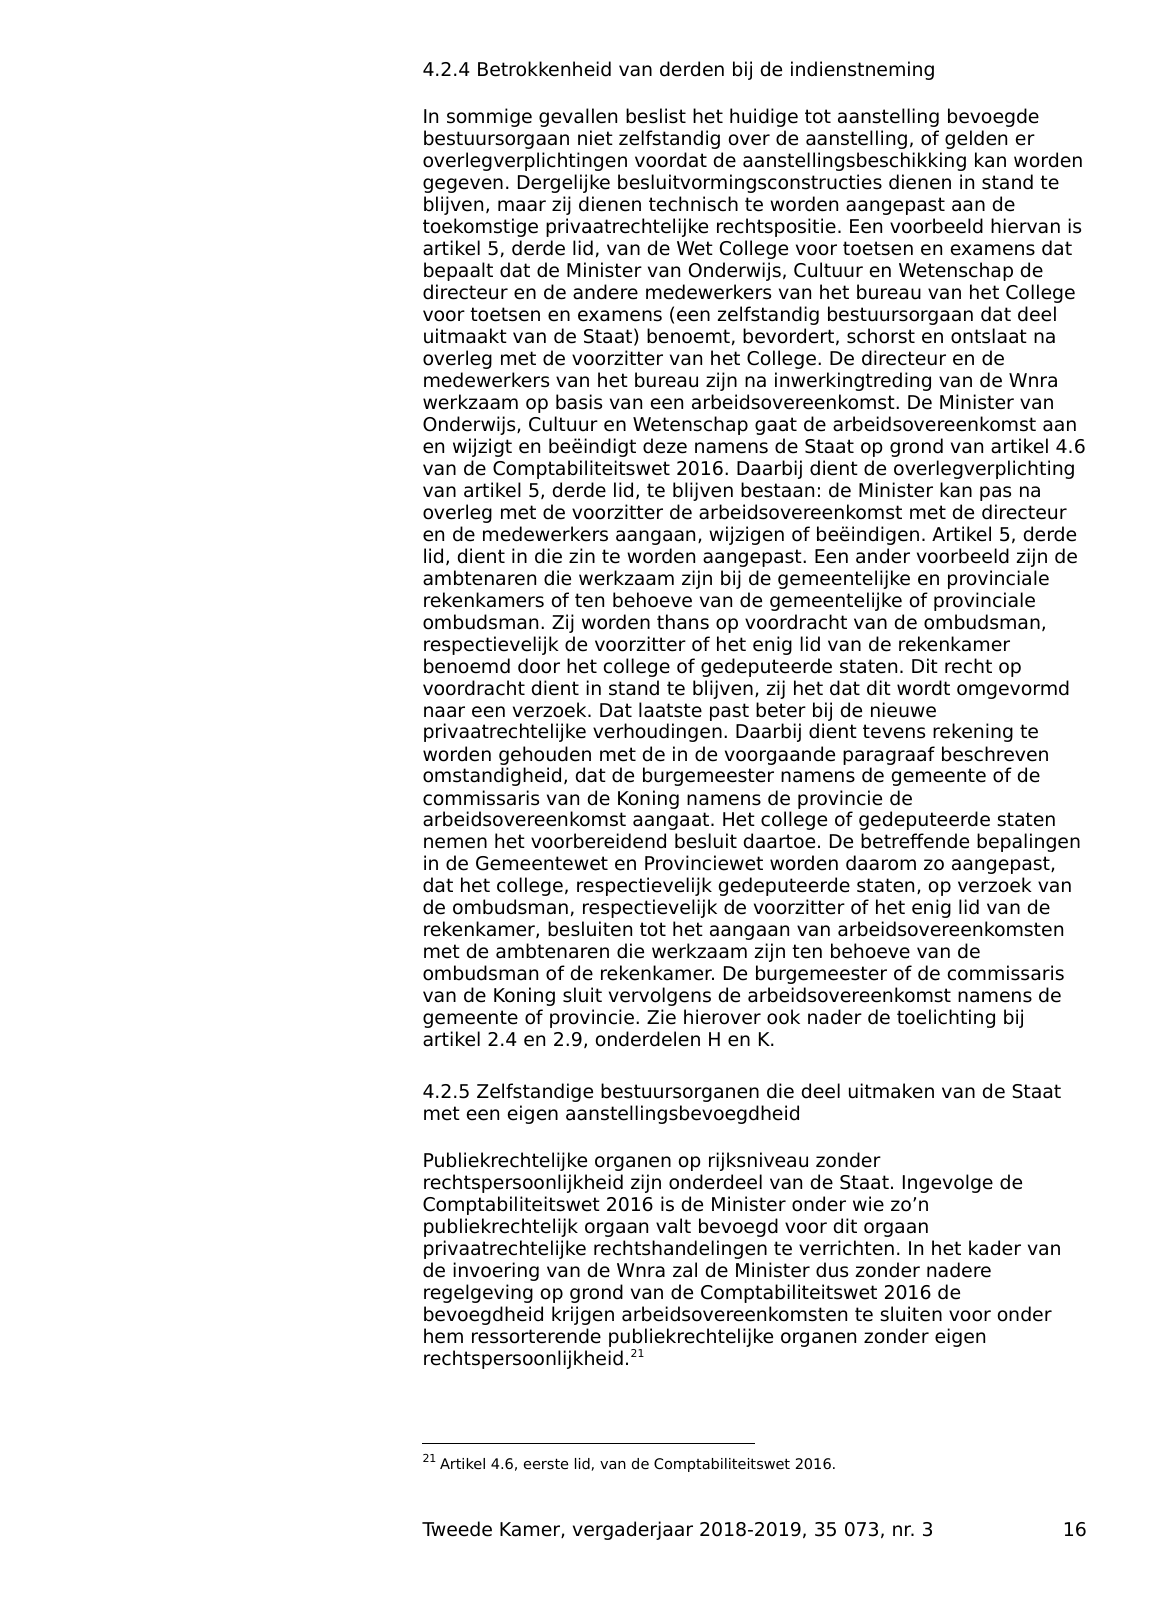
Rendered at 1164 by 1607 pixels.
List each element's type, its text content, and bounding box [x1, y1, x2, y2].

text In sommige gevallen beslist het huidige tot aanstelling bevoegde bestuursorgaan niet zelfstandig over de aanstelling, of gelden er overlegverplichtingen voordat de aanstellingsbeschikking kan worden gegeven. Dergelijke besluitvormingsconstructies dienen in stand te blijven, maar zij dienen technisch te worden aangepast aan de toekomstige privaatrechtelijke rechtspositie. Een voorbeeld hiervan is artikel 5, derde lid, van de Wet College voor toetsen en examens dat bepaalt dat de Minister van Onderwijs, Cultuur en Wetenschap de directeur en de andere medewerkers van het bureau van het College voor toetsen en examens (een zelfstandig bestuursorgaan dat deel uitmaakt van de Staat) benoemt, bevordert, schorst en ontslaat na overleg met de voorzitter van het College. De directeur en de medewerkers van het bureau zijn na inwerkingtreding van de Wnra werkzaam op basis van een arbeidsovereenkomst. De Minister van Onderwijs, Cultuur en Wetenschap gaat de arbeidsovereenkomst aan en wijzigt en beëindigt deze namens de Staat op grond van artikel 4.6 van de Comptabiliteitswet 2016. Daarbij dient de overlegverplichting van artikel 5, derde lid, te blijven bestaan: de Minister kan pas na overleg met de voorzitter de arbeidsovereenkomst met de directeur en de medewerkers aangaan, wijzigen of beëindigen. Artikel 5, derde lid, dient in die zin te worden aangepast. Een ander voorbeeld zijn de ambtenaren die werkzaam zijn bij de gemeentelijke en provinciale rekenkamers of ten behoeve van de gemeentelijke of provinciale ombudsman. Zij worden thans op voordracht van de ombudsman, respectievelijk de voorzitter of het enig lid van de rekenkamer benoemd door het college of gedeputeerde staten. Dit recht op voordracht dient in stand te blijven, zij het dat dit wordt omgevormd naar een verzoek. Dat laatste past beter bij de nieuwe privaatrechtelijke verhoudingen. Daarbij dient tevens rekening te worden gehouden met de in de voorgaande paragraaf beschreven omstandigheid, dat de burgemeester namens de gemeente of de commissaris van de Koning namens de provincie de arbeidsovereenkomst aangaat. Het college of gedeputeerde staten nemen het voorbereidend besluit daartoe. De betreffende bepalingen in de Gemeentewet en Provinciewet worden daarom zo aangepast, dat het college, respectievelijk gedeputeerde staten, op verzoek van de ombudsman, respectievelijk de voorzitter of het enig lid van de rekenkamer, besluiten tot het aangaan van arbeidsovereenkomsten met de ambtenaren die werkzaam zijn ten behoeve van de ombudsman of de rekenkamer. De burgemeester of de commissaris van de Koning sluit vervolgens de arbeidsovereenkomst namens de gemeente of provincie. Zie hierover ook nader de toelichting bij artikel 2.4 en 2.9, onderdelen H en K. [422, 106, 1087, 1051]
subtitle 4.2.4 Betrokkenheid van derden bij de indienstneming [422, 59, 1087, 81]
text Publiekrechtelijke organen op rijksniveau zonder rechtspersoonlijkheid zijn onderdeel van de Staat. Ingevolge de Comptabiliteitswet 2016 is de Minister onder wie zo’n publiekrechtelijk orgaan valt bevoegd voor dit orgaan privaatrechtelijke rechtshandelingen te verrichten. In het kader van de invoering van de Wnra zal de Minister dus zonder nadere regelgeving op grond van de Comptabiliteitswet 2016 de bevoegdheid krijgen arbeidsovereenkomsten te sluiten voor onder hem ressorterende publiekrechtelijke organen zonder eigen rechtspersoonlijkheid. [422, 1150, 1087, 1370]
subtitle 4.2.5 Zelfstandige bestuursorganen die deel uitmaken van de Staat met een eigen aanstellingsbevoegdheid [422, 1081, 1087, 1125]
text Artikel 4.6, eerste lid, van de Comptabiliteitswet 2016. [422, 1452, 1087, 1474]
